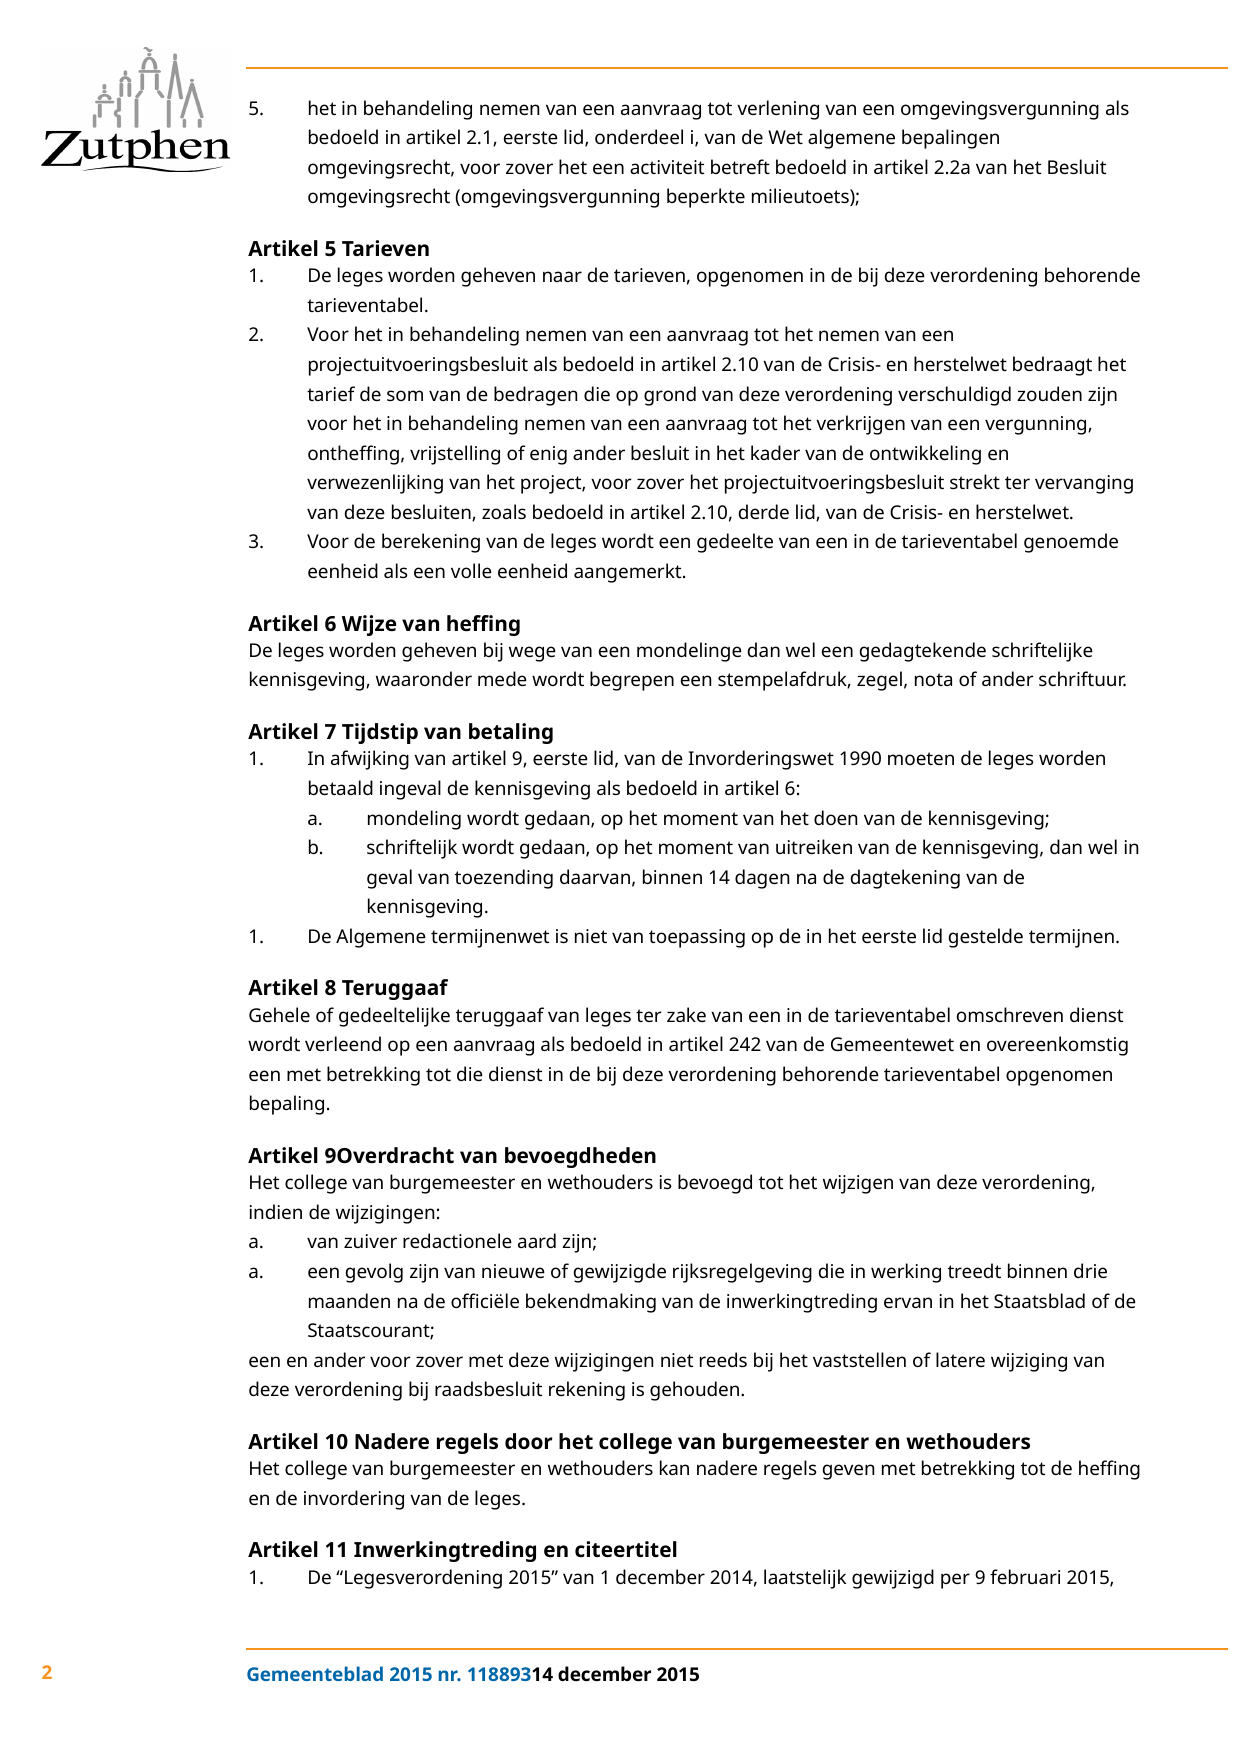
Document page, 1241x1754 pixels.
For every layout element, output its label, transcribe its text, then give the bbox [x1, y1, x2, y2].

text Artikel 8 Teruggaaf [248, 973, 1152, 1002]
picture [41, 47, 231, 172]
list De Algemene termijnenwet is niet van toepassing op de in het eerste lid gestelde termijnen. [248, 923, 1152, 949]
text Artikel 7 Tijdstip van betaling [248, 717, 1152, 746]
text Gehele of gedeeltelijke teruggaaf van leges ter zake van een in de tarieventabel omschreven dienst wordt verleend op een aanvraag als bedoeld in artikel 242 van de Gemeentewet en overeenkomstig een met betrekking tot die dienst in de bij deze verordening behorende tarieventabel opgenomen bepaling. [248, 1002, 1152, 1116]
list schriftelijk wordt gedaan, op het moment van uitreiken van de kennisgeving, dan wel in geval van toezending daarvan, binnen 14 dagen na de dagtekening van de kennisgeving. [307, 834, 1152, 919]
list De “Legesverordening 2015” van 1 december 2014, laatstelijk gewijzigd per 9 februari 2015, [248, 1564, 1152, 1589]
list De leges worden geheven naar de tarieven, opgenomen in de bij deze verordening behorende tarieventabel. [248, 262, 1152, 318]
text Het college van burgemeester en wethouders kan nadere regels geven met betrekking tot de heffing en de invordering van de leges. [248, 1455, 1152, 1511]
list Voor het in behandeling nemen van een aanvraag tot het nemen van een projectuitvoeringsbesluit als bedoeld in artikel 2.10 van de Crisis- en herstelwet bedraagt het tarief de som van de bedragen die op grond van deze verordening verschuldigd zouden zijn voor het in behandeling nemen van een aanvraag tot het verkrijgen van een vergunning, ontheffing, vrijstelling of enig ander besluit in het kader van de ontwikkeling en verwezenlijking van het project, voor zover het projectuitvoeringsbesluit strekt ter vervanging van deze besluiten, zoals bedoeld in artikel 2.10, derde lid, van de Crisis- en herstelwet. [248, 322, 1152, 525]
list van zuiver redactionele aard zijn; [248, 1229, 1152, 1254]
text een en ander voor zover met deze wijzigingen niet reeds bij het vaststellen of latere wijziging van deze verordening bij raadsbesluit rekening is gehouden. [248, 1347, 1152, 1402]
list het in behandeling nemen van een aanvraag tot verlening van een omgevingsvergunning als bedoeld in artikel 2.1, eerste lid, onderdeel i, van de Wet algemene bepalingen omgevingsrecht, voor zover het een activiteit betreft bedoeld in artikel 2.2a van het Besluit omgevingsrecht (omgevingsvergunning beperkte milieutoets); [248, 95, 1152, 209]
text De leges worden geheven bij wege van een mondelinge dan wel een gedagtekende schriftelijke kennisgeving, waaronder mede wordt begrepen een stempelafdruk, zegel, nota of ander schriftuur. [248, 637, 1152, 692]
text Het college van burgemeester en wethouders is bevoegd tot het wijzigen van deze verordening, indien de wijzigingen: [248, 1169, 1152, 1225]
text Artikel 11 Inwerkingtreding en citeertitel [248, 1535, 1152, 1564]
list In afwijking van artikel 9, eerste lid, van de Invorderingswet 1990 moeten de leges worden betaald ingeval de kennisgeving als bedoeld in artikel 6: [248, 746, 1152, 801]
list een gevolg zijn van nieuwe of gewijzigde rijksregelgeving die in werking treedt binnen drie maanden na de officiële bekendmaking van de inwerkingtreding ervan in het Staatsblad of de Staatscourant; [248, 1258, 1152, 1343]
list Voor de berekening van de leges wordt een gedeelte van een in de tarieventabel genoemde eenheid als een volle eenheid aangemerkt. [248, 529, 1152, 584]
text Artikel 9Overdracht van bevoegdheden [248, 1141, 1152, 1169]
text Artikel 5 Tarieven [248, 234, 1152, 262]
list mondeling wordt gedaan, op het moment van het doen van de kennisgeving; [307, 805, 1152, 830]
text Artikel 6 Wijze van heffing [248, 609, 1152, 637]
text Artikel 10 Nadere regels door het college van burgemeester en wethouders [248, 1427, 1152, 1455]
